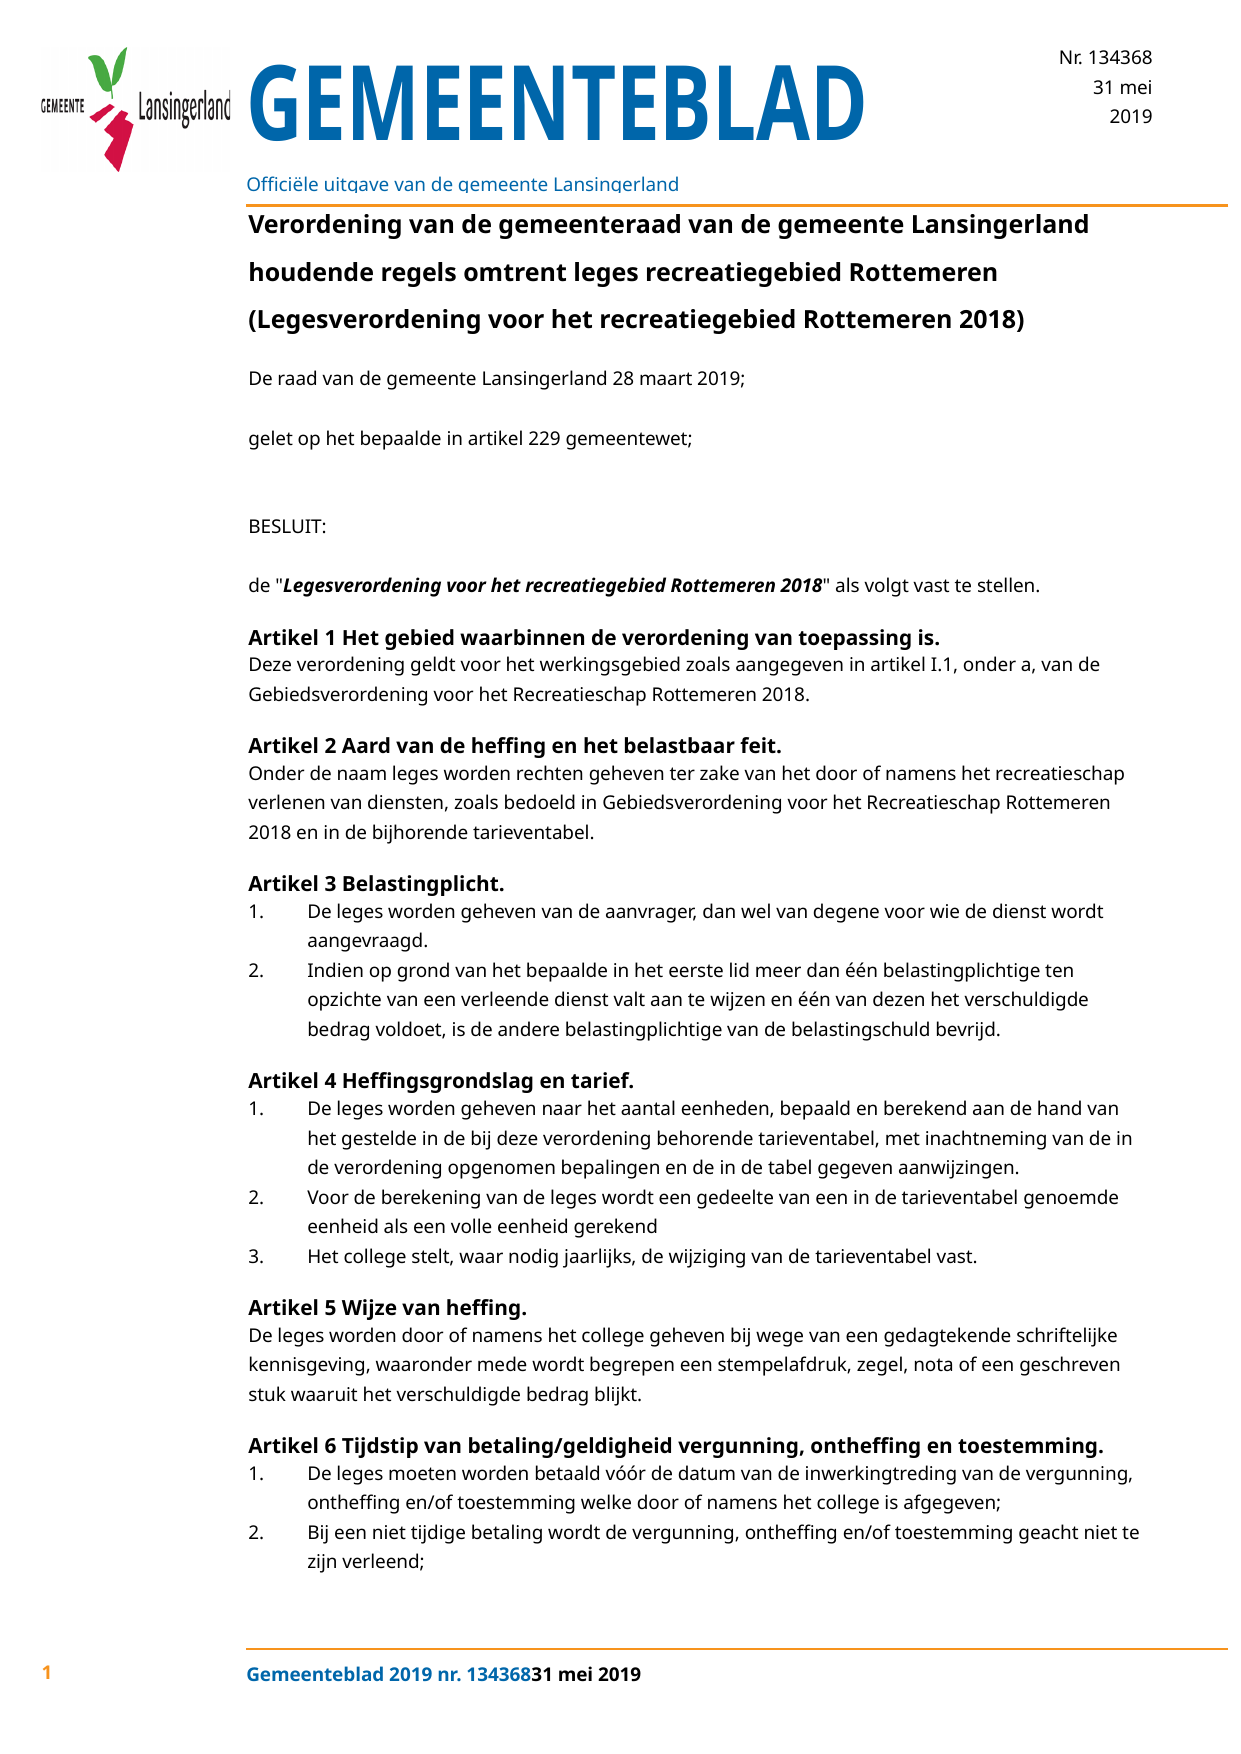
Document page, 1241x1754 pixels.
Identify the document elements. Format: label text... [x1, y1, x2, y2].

text Deze verordening geldt voor het werkingsgebied zoals aangegeven in artikel I.1, onder a, van de Gebiedsverordening voor het Recreatieschap Rottemeren 2018. [248, 651, 1152, 707]
text Artikel 5 Wijze van heffing. [248, 1293, 1152, 1322]
text Artikel 1 Het gebied waarbinnen de verordening van toepassing is. [248, 623, 1152, 651]
list Indien op grond van het bepaalde in het eerste lid meer dan één belastingplichtige ten opzichte van een verleende dienst valt aan te wijzen en één van dezen het verschuldigde bedrag voldoet, is de andere belastingplichtige van de belastingschuld bevrijd. [248, 957, 1152, 1042]
list Het college stelt, waar nodig jaarlijks, de wijziging van de tarieventabel vast. [248, 1243, 1152, 1269]
picture [41, 47, 231, 172]
list Bij een niet tijdige betaling wordt de vergunning, ontheffing en/of toestemming geacht niet te zijn verleend; [248, 1519, 1152, 1574]
list De leges moeten worden betaald vóór de datum van de inwerkingtreding van de vergunning, ontheffing en/of toestemming welke door of namens het college is afgegeven; [248, 1460, 1152, 1515]
list De leges worden geheven naar het aantal eenheden, bepaald en berekend aan de hand van het gestelde in de bij deze verordening behorende tarieventabel, met inachtneming van de in de verordening opgenomen bepalingen en de in de tabel gegeven aanwijzingen. [248, 1095, 1152, 1180]
text De raad van de gemeente Lansingerland 28 maart 2019; [248, 366, 1152, 391]
text Artikel 3 Belastingplicht. [248, 869, 1152, 898]
text Artikel 2 Aard van de heffing en het belastbaar feit. [248, 731, 1152, 760]
list De leges worden geheven van de aanvrager, dan wel van degene voor wie de dienst wordt aangevraagd. [248, 898, 1152, 953]
text gelet op het bepaalde in artikel 229 gemeentewet; [248, 425, 1152, 450]
text de "Legesverordening voor het recreatiegebied Rottemeren 2018" als volgt vast te stellen. [248, 573, 1152, 598]
text BESLUIT: [248, 513, 1152, 539]
list Voor de berekening van de leges wordt een gedeelte van een in de tarieventabel genoemde eenheid als een volle eenheid gerekend [248, 1184, 1152, 1239]
text De leges worden door of namens het college geheven bij wege van een gedagtekende schriftelijke kennisgeving, waaronder mede wordt begrepen een stempelafdruk, zegel, nota of een geschreven stuk waaruit het verschuldigde bedrag blijkt. [248, 1322, 1152, 1407]
text Artikel 6 Tijdstip van betaling/geldigheid vergunning, ontheffing en toestemming. [248, 1431, 1152, 1460]
text Onder de naam leges worden rechten geheven ter zake van het door of namens het recreatieschap verlenen van diensten, zoals bedoeld in Gebiedsverordening voor het Recreatieschap Rottemeren 2018 en in de bijhorende tarieventabel. [248, 760, 1152, 845]
text Artikel 4 Heffingsgrondslag en tarief. [248, 1067, 1152, 1095]
text Verordening van de gemeenteraad van de gemeente Lansingerland houdende regels omtrent leges recreatiegebied Rottemeren (Legesverordening voor het recreatiegebied Rottemeren 2018) [248, 207, 1152, 336]
